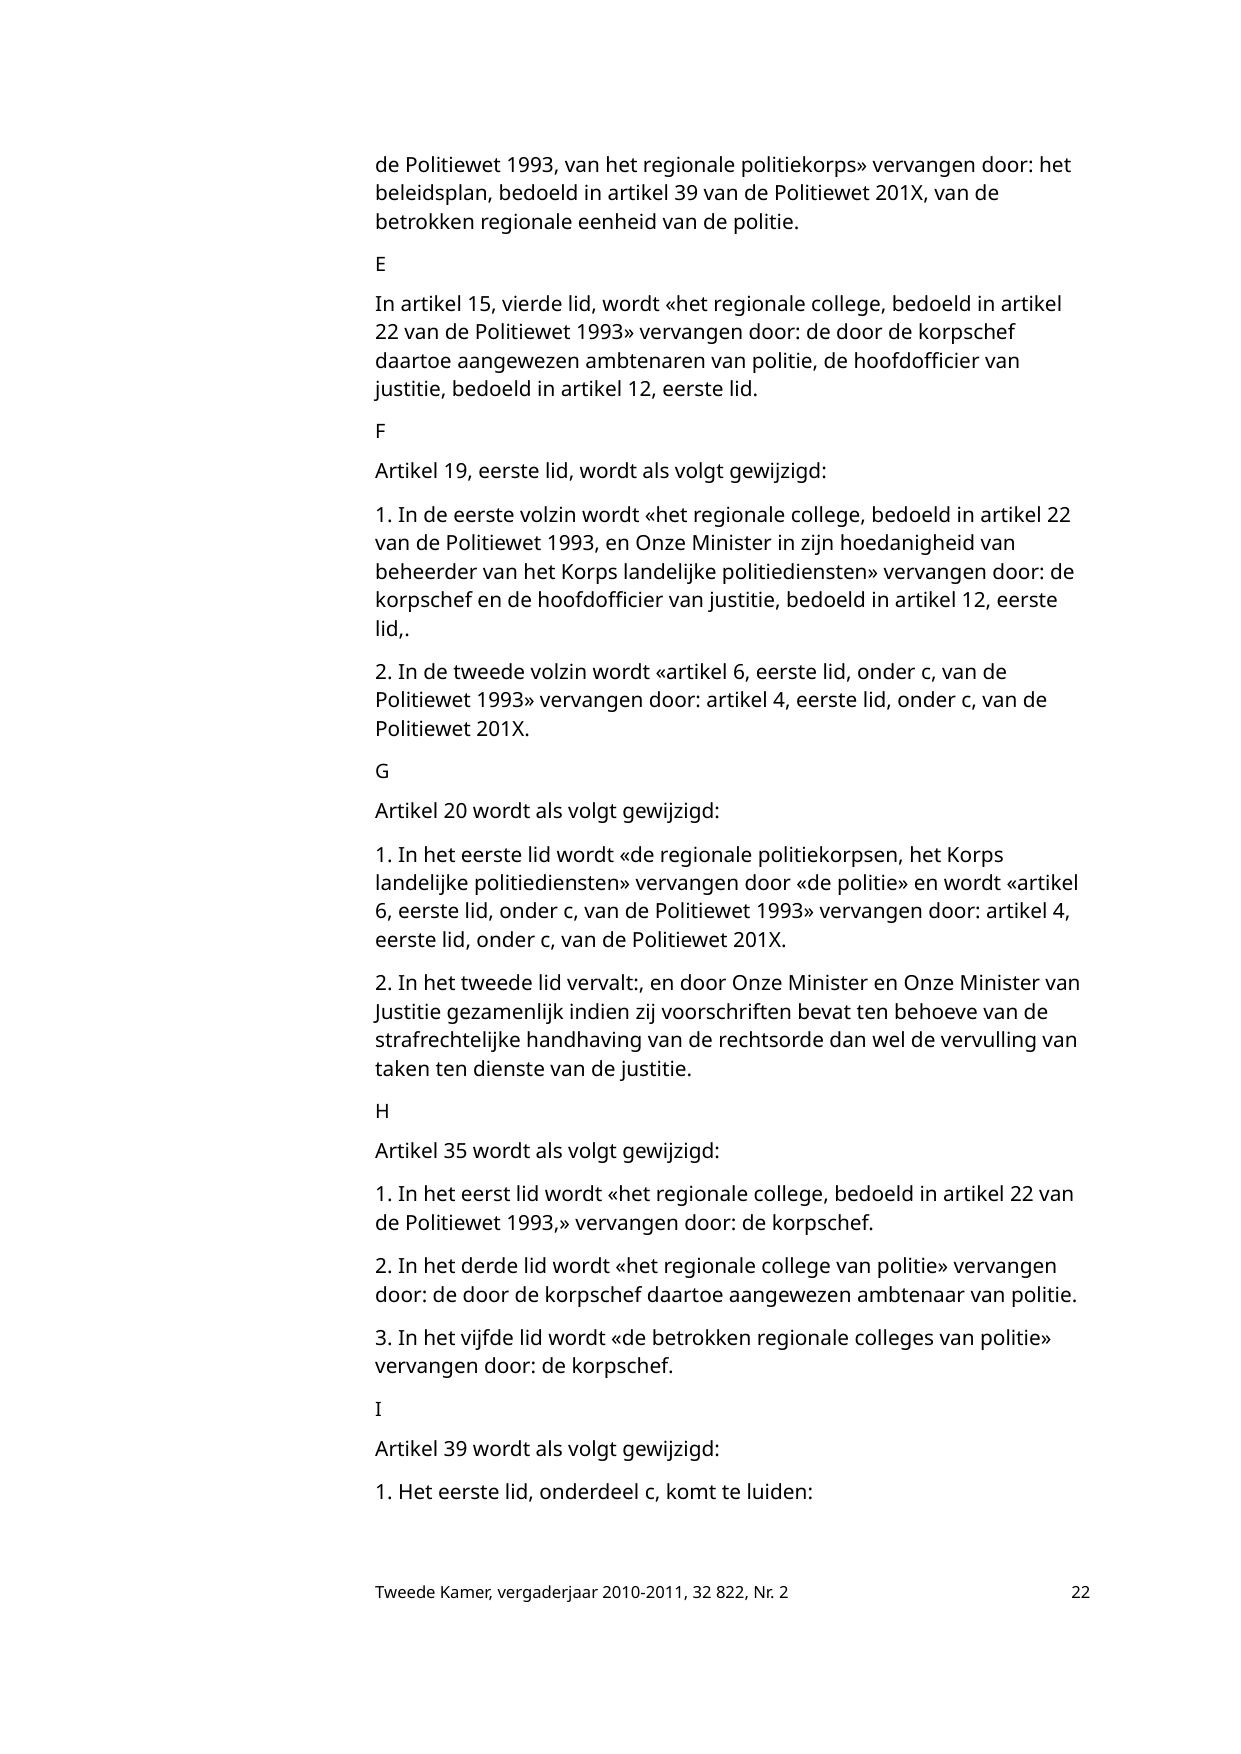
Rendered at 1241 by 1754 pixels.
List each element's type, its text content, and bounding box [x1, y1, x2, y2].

text G [375, 757, 1090, 784]
text 2. In de tweede volzin wordt «artikel 6, eerste lid, onder c, van de Politiewet 1993» vervangen door: artikel 4, eerste lid, onder c, van de Politiewet 201X. [375, 657, 1090, 742]
text 1. In de eerste volzin wordt «het regionale college, bedoeld in artikel 22 van de Politiewet 1993, en Onze Minister in zijn hoedanigheid van beheerder van het Korps landelijke politiediensten» vervangen door: de korpschef en de hoofdofficier van justitie, bedoeld in artikel 12, eerste lid,. [375, 500, 1090, 642]
text Artikel 35 wordt als volgt gewijzigd: [375, 1136, 1090, 1164]
text E [375, 250, 1090, 277]
text 3. In het vijfde lid wordt «de betrokken regionale colleges van politie» vervangen door: de korpschef. [375, 1323, 1090, 1380]
text Artikel 39 wordt als volgt gewijzigd: [375, 1434, 1090, 1462]
text Artikel 20 wordt als volgt gewijzigd: [375, 796, 1090, 825]
text 1. In het eerste lid wordt «de regionale politiekorpsen, het Korps landelijke politiediensten» vervangen door «de politie» en wordt «artikel 6, eerste lid, onder c, van de Politiewet 1993» vervangen door: artikel 4, eerste lid, onder c, van de Politiewet 201X. [375, 840, 1090, 953]
text H [375, 1097, 1090, 1124]
text I [375, 1395, 1090, 1422]
text Artikel 19, eerste lid, wordt als volgt gewijzigd: [375, 457, 1090, 485]
text de Politiewet 1993, van het regionale politiekorps» vervangen door: het beleidsplan, bedoeld in artikel 39 van de Politiewet 201X, van de betrokken regionale eenheid van de politie. [375, 150, 1090, 235]
text 1. Het eerste lid, onderdeel c, komt te luiden: [375, 1477, 1090, 1506]
text 1. In het eerst lid wordt «het regionale college, bedoeld in artikel 22 van de Politiewet 1993,» vervangen door: de korpschef. [375, 1179, 1090, 1236]
text F [375, 418, 1090, 445]
text 2. In het derde lid wordt «het regionale college van politie» vervangen door: de door de korpschef daartoe aangewezen ambtenaar van politie. [375, 1251, 1090, 1308]
text 2. In het tweede lid vervalt:, en door Onze Minister en Onze Minister van Justitie gezamenlijk indien zij voorschriften bevat ten behoeve van de strafrechtelijke handhaving van de rechtsorde dan wel de vervulling van taken ten dienste van de justitie. [375, 968, 1090, 1082]
text In artikel 15, vierde lid, wordt «het regionale college, bedoeld in artikel 22 van de Politiewet 1993» vervangen door: de door de korpschef daartoe aangewezen ambtenaren van politie, de hoofdofficier van justitie, bedoeld in artikel 12, eerste lid. [375, 289, 1090, 403]
